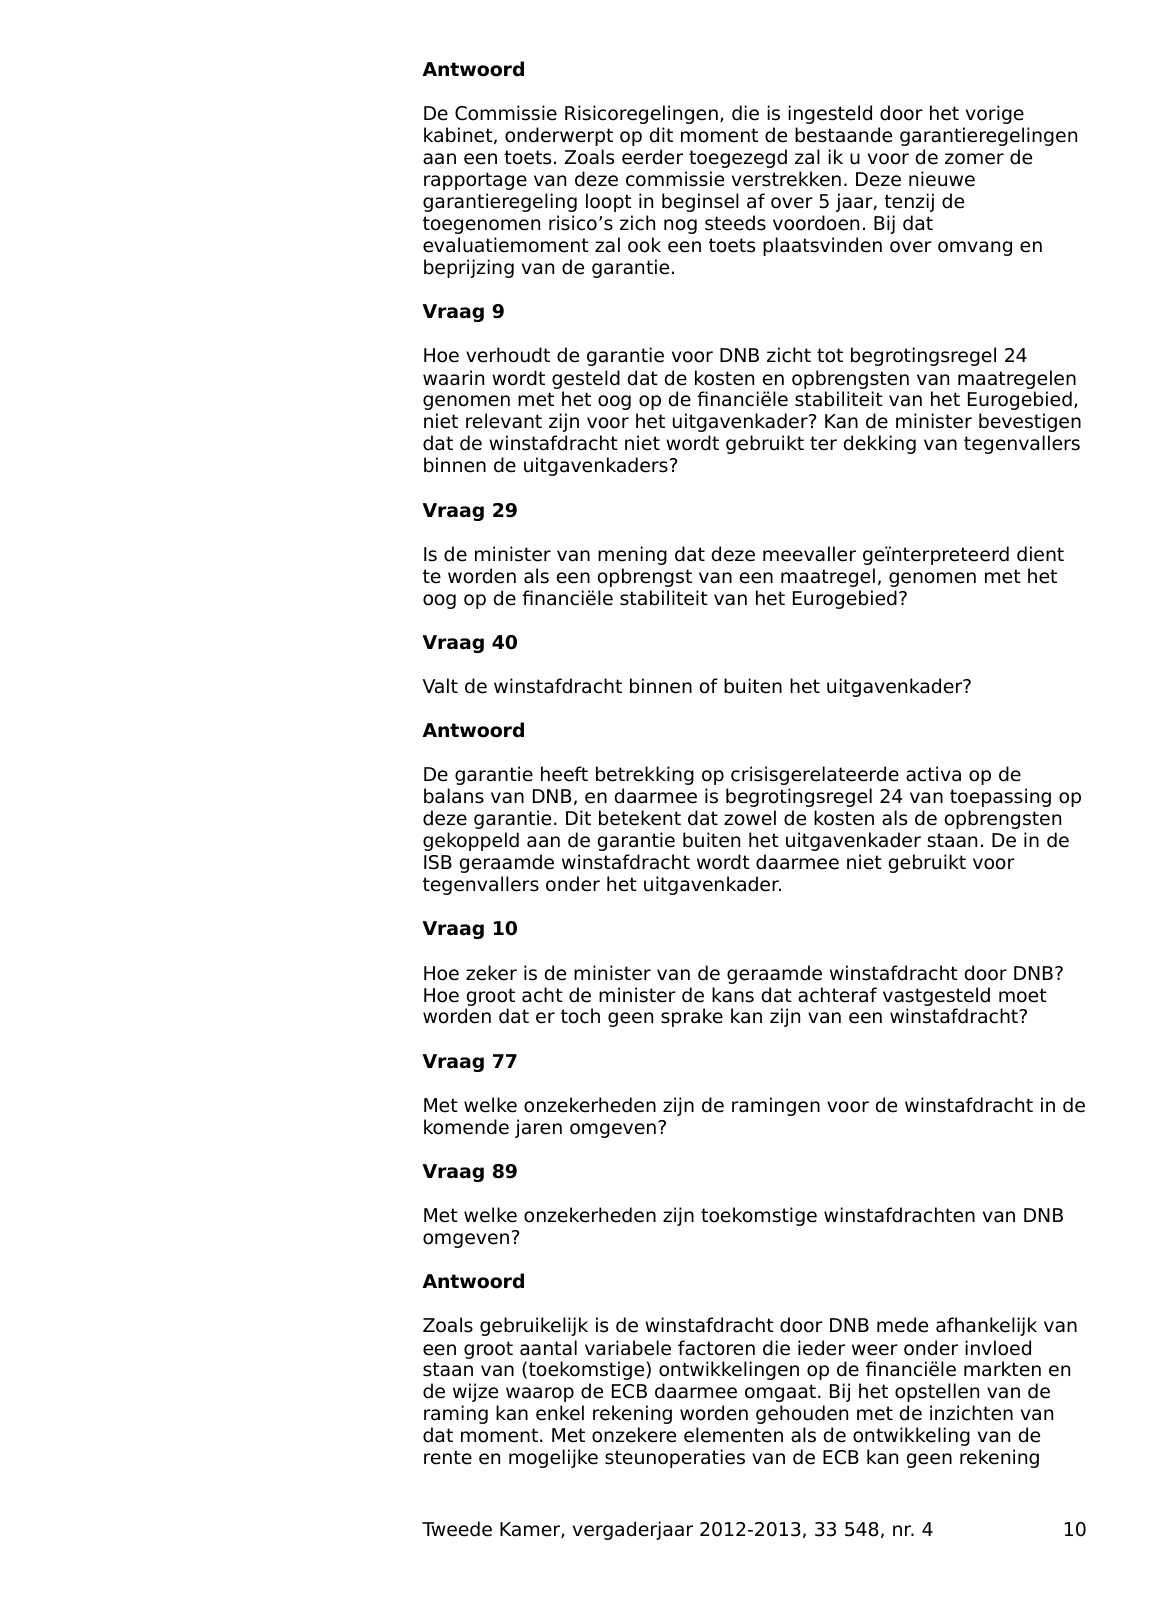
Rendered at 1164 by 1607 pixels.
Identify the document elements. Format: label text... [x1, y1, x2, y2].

text Hoe verhoudt de garantie voor DNB zicht tot begrotingsregel 24 waarin wordt gesteld dat de kosten en opbrengsten van maatregelen genomen met het oog op de financiële stabiliteit van het Eurogebied, niet relevant zijn voor het uitgavenkader? Kan de minister bevestigen dat de winstafdracht niet wordt gebruikt ter dekking van tegenvallers binnen de uitgavenkaders? [422, 345, 1087, 477]
subtitle Vraag 77 [422, 1051, 1087, 1073]
subtitle Vraag 89 [422, 1161, 1087, 1183]
subtitle Antwoord [422, 59, 1087, 81]
subtitle Vraag 29 [422, 499, 1087, 521]
subtitle Vraag 40 [422, 632, 1087, 654]
subtitle Vraag 10 [422, 918, 1087, 940]
text Zoals gebruikelijk is de winstafdracht door DNB mede afhankelijk van een groot aantal variabele factoren die ieder weer onder invloed staan van (toekomstige) ontwikkelingen op de financiële markten en de wijze waarop de ECB daarmee omgaat. Bij het opstellen van de raming kan enkel rekening worden gehouden met de inzichten van dat moment. Met onzekere elementen als de ontwikkeling van de rente en mogelijke steunoperaties van de ECB kan geen rekening [422, 1315, 1087, 1469]
text De Commissie Risicoregelingen, die is ingesteld door het vorige kabinet, onderwerpt op dit moment de bestaande garantieregelingen aan een toets. Zoals eerder toegezegd zal ik u voor de zomer de rapportage van deze commissie verstrekken. Deze nieuwe garantieregeling loopt in beginsel af over 5 jaar, tenzij de toegenomen risico’s zich nog steeds voordoen. Bij dat evaluatiemoment zal ook een toets plaatsvinden over omvang en beprijzing van de garantie. [422, 103, 1087, 279]
text Met welke onzekerheden zijn toekomstige winstafdrachten van DNB omgeven? [422, 1205, 1087, 1249]
subtitle Vraag 9 [422, 301, 1087, 323]
text Valt de winstafdracht binnen of buiten het uitgavenkader? [422, 676, 1087, 698]
text Is de minister van mening dat deze meevaller geïnterpreteerd dient te worden als een opbrengst van een maatregel, genomen met het oog op de financiële stabiliteit van het Eurogebied? [422, 544, 1087, 609]
text Hoe zeker is de minister van de geraamde winstafdracht door DNB? Hoe groot acht de minister de kans dat achteraf vastgesteld moet worden dat er toch geen sprake kan zijn van een winstafdracht? [422, 962, 1087, 1028]
text Met welke onzekerheden zijn de ramingen voor de winstafdracht in de komende jaren omgeven? [422, 1095, 1087, 1139]
subtitle Antwoord [422, 720, 1087, 742]
subtitle Antwoord [422, 1271, 1087, 1293]
text De garantie heeft betrekking op crisisgerelateerde activa op de balans van DNB, en daarmee is begrotingsregel 24 van toepassing op deze garantie. Dit betekent dat zowel de kosten als de opbrengsten gekoppeld aan de garantie buiten het uitgavenkader staan. De in de ISB geraamde winstafdracht wordt daarmee niet gebruikt voor tegenvallers onder het uitgavenkader. [422, 764, 1087, 896]
